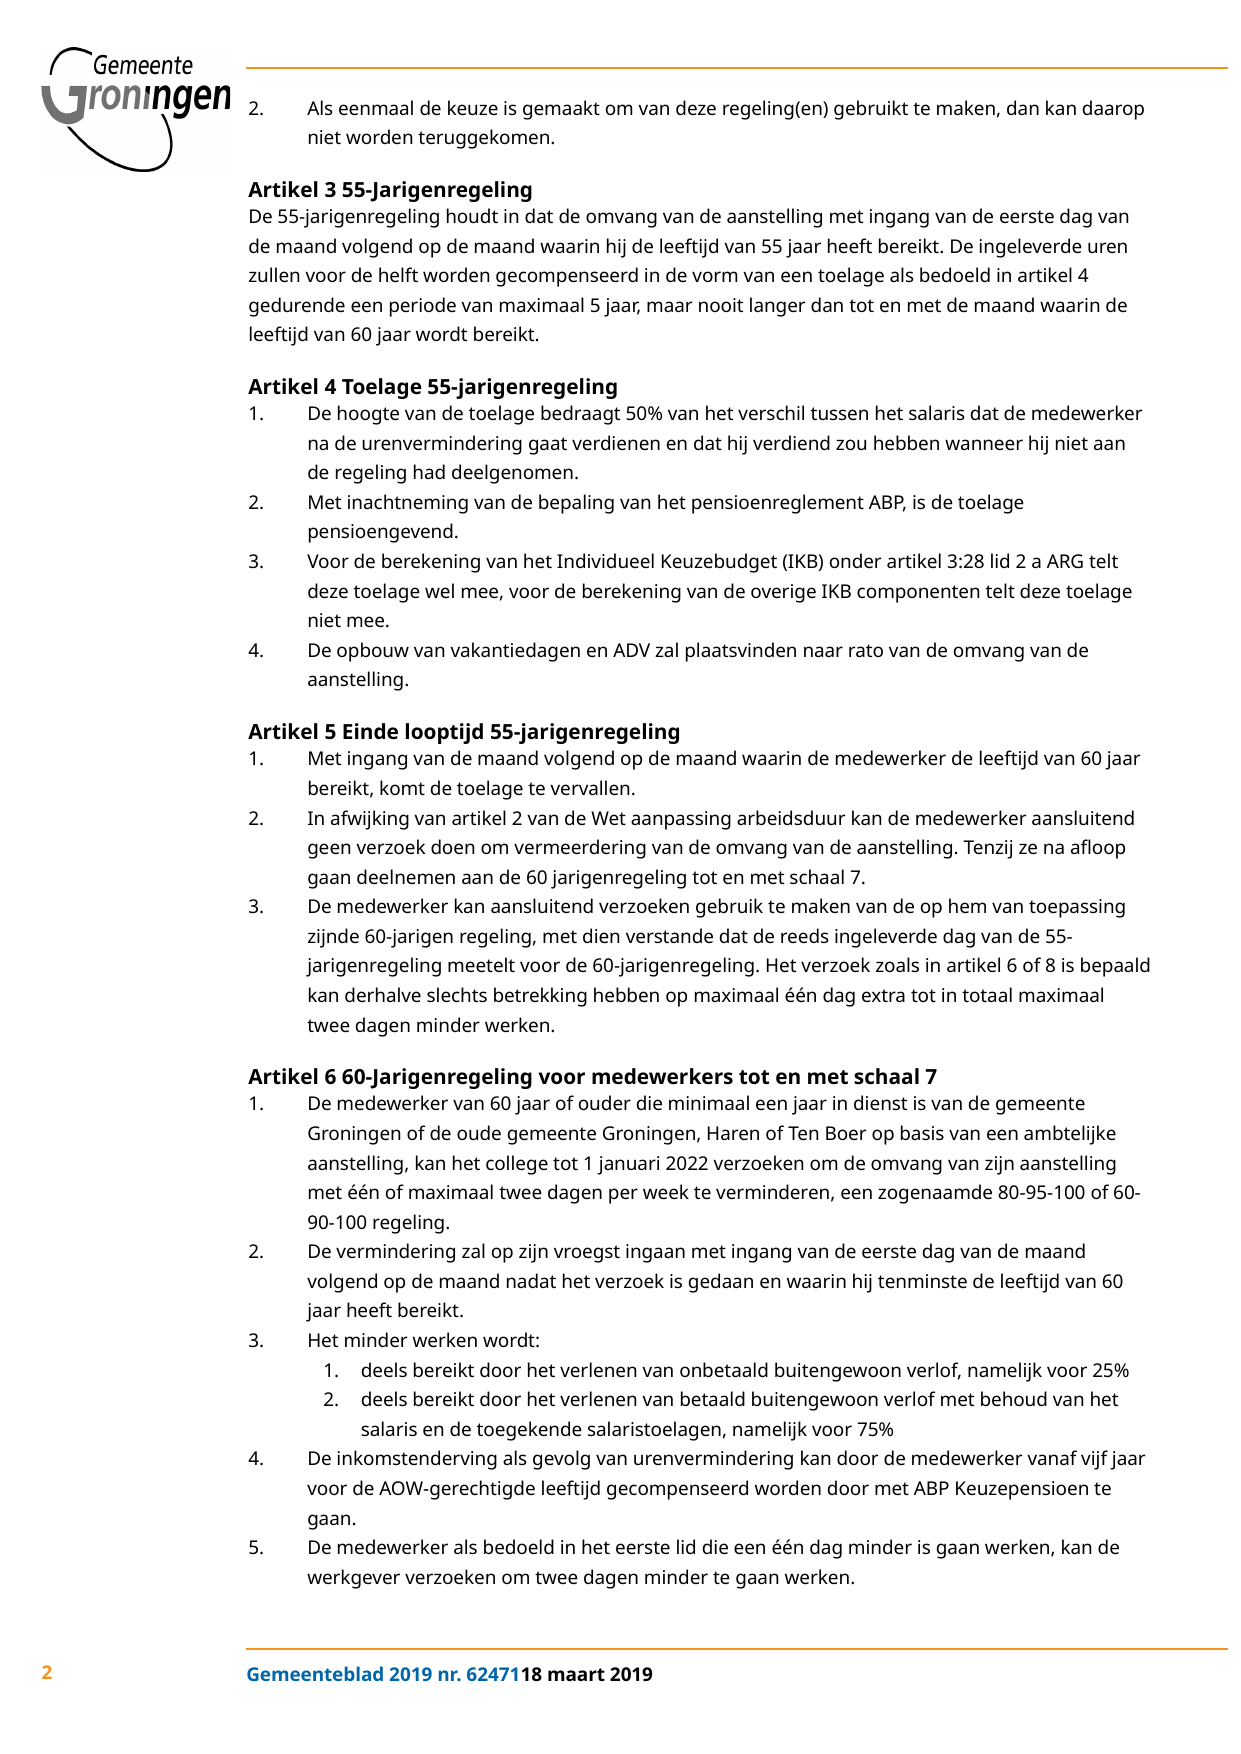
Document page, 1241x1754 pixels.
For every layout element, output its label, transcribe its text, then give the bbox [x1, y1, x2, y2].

list De hoogte van de toelage bedraagt 50% van het verschil tussen het salaris dat de medewerker na de urenvermindering gaat verdienen en dat hij verdiend zou hebben wanneer hij niet aan de regeling had deelgenomen. [248, 400, 1152, 485]
text Artikel 6 60-Jarigenregeling voor medewerkers tot en met schaal 7 [248, 1062, 1152, 1091]
list De medewerker van 60 jaar of ouder die minimaal een jaar in dienst is van de gemeente Groningen of de oude gemeente Groningen, Haren of Ten Boer op basis van een ambtelijke aanstelling, kan het college tot 1 januari 2022 verzoeken om de omvang van zijn aanstelling met één of maximaal twee dagen per week te verminderen, een zogenaamde 80-95-100 of 60-90-100 regeling. [248, 1091, 1152, 1235]
text Artikel 3 55-Jarigenregeling [248, 175, 1152, 203]
list Voor de berekening van het Individueel Keuzebudget (IKB) onder artikel 3:28 lid 2 a ARG telt deze toelage wel mee, voor de berekening van de overige IKB componenten telt deze toelage niet mee. [248, 548, 1152, 633]
picture [41, 47, 231, 172]
list Met inachtneming van de bepaling van het pensioenreglement ABP, is de toelage pensioengevend. [248, 489, 1152, 544]
list De opbouw van vakantiedagen en ADV zal plaatsvinden naar rato van de omvang van de aanstelling. [248, 637, 1152, 692]
list In afwijking van artikel 2 van de Wet aanpassing arbeidsduur kan de medewerker aansluitend geen verzoek doen om vermeerdering van de omvang van de aanstelling. Tenzij ze na afloop gaan deelnemen aan de 60 jarigenregeling tot en met schaal 7. [248, 805, 1152, 889]
list deels bereikt door het verlenen van onbetaald buitengewoon verlof, namelijk voor 25% [323, 1357, 1152, 1383]
text De 55-jarigenregeling houdt in dat de omvang van de aanstelling met ingang van de eerste dag van de maand volgend op de maand waarin hij de leeftijd van 55 jaar heeft bereikt. De ingeleverde uren zullen voor de helft worden gecompenseerd in de vorm van een toelage als bedoeld in artikel 4 gedurende een periode van maximaal 5 jaar, maar nooit langer dan tot en met de maand waarin de leeftijd van 60 jaar wordt bereikt. [248, 203, 1152, 347]
text Artikel 4 Toelage 55-jarigenregeling [248, 372, 1152, 400]
list Als eenmaal de keuze is gemaakt om van deze regeling(en) gebruikt te maken, dan kan daarop niet worden teruggekomen. [248, 95, 1152, 150]
list De medewerker als bedoeld in het eerste lid die een één dag minder is gaan werken, kan de werkgever verzoeken om twee dagen minder te gaan werken. [248, 1534, 1152, 1590]
list deels bereikt door het verlenen van betaald buitengewoon verlof met behoud van het salaris en de toegekende salaristoelagen, namelijk voor 75% [323, 1386, 1152, 1442]
list De inkomstenderving als gevolg van urenvermindering kan door de medewerker vanaf vijf jaar voor de AOW-gerechtigde leeftijd gecompenseerd worden door met ABP Keuzepensioen te gaan. [248, 1446, 1152, 1531]
list De vermindering zal op zijn vroegst ingaan met ingang van de eerste dag van de maand volgend op de maand nadat het verzoek is gedaan en waarin hij tenminste de leeftijd van 60 jaar heeft bereikt. [248, 1238, 1152, 1323]
list Met ingang van de maand volgend op de maand waarin de medewerker de leeftijd van 60 jaar bereikt, komt de toelage te vervallen. [248, 746, 1152, 801]
list De medewerker kan aansluitend verzoeken gebruik te maken van de op hem van toepassing zijnde 60-jarigen regeling, met dien verstande dat de reeds ingeleverde dag van de 55-jarigenregeling meetelt voor de 60-jarigenregeling. Het verzoek zoals in artikel 6 of 8 is bepaald kan derhalve slechts betrekking hebben op maximaal één dag extra tot in totaal maximaal twee dagen minder werken. [248, 893, 1152, 1037]
list Het minder werken wordt: [248, 1327, 1152, 1353]
text Artikel 5 Einde looptijd 55-jarigenregeling [248, 717, 1152, 746]
